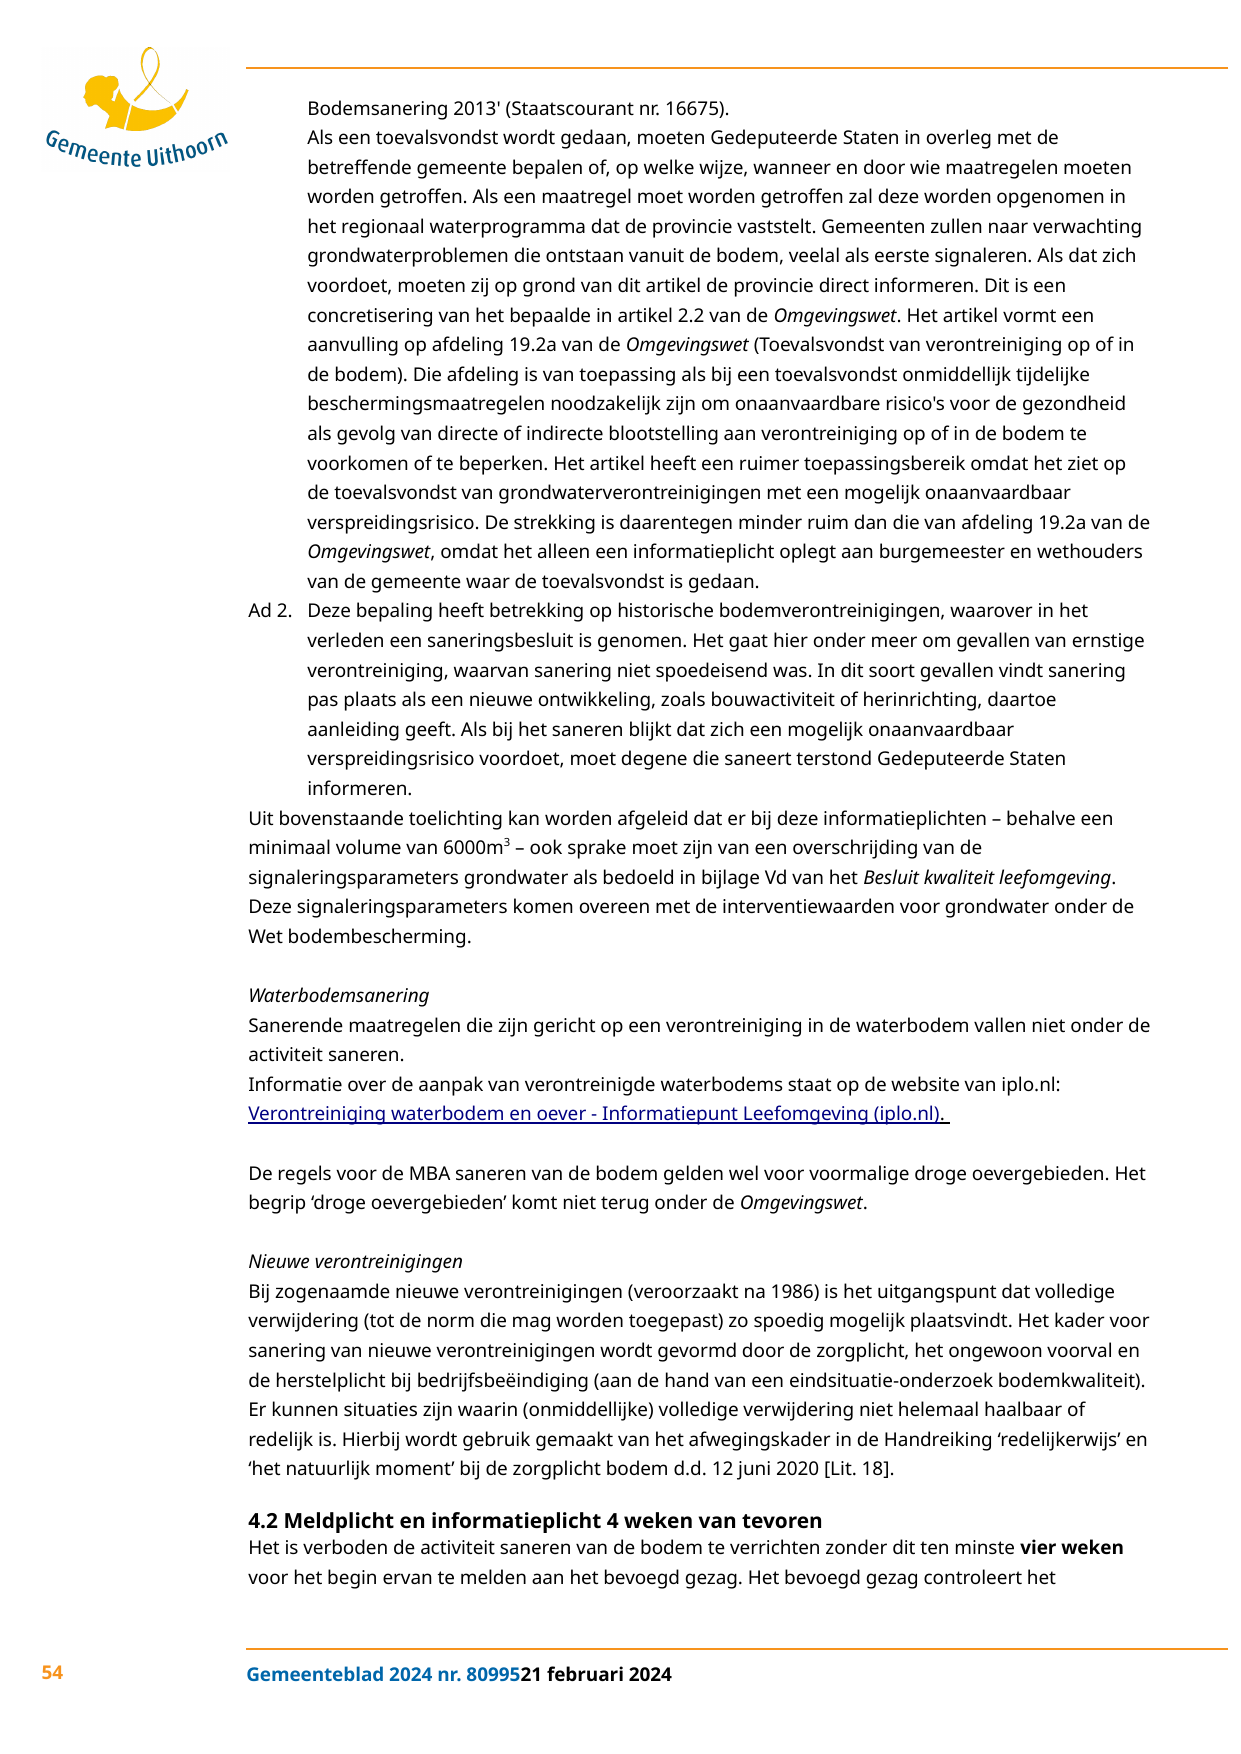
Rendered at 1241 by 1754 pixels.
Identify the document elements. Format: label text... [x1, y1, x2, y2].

text Nieuwe verontreinigingen [248, 1248, 1152, 1274]
list Bodemsanering 2013' (Staatscourant nr. 16675). [248, 95, 1152, 121]
picture [41, 47, 231, 172]
text Bij zogenaamde nieuwe verontreinigingen (veroorzaakt na 1986) is het uitgangspunt dat volledige verwijdering (tot de norm die mag worden toegepast) zo spoedig mogelijk plaatsvindt. Het kader voor sanering van nieuwe verontreinigingen wordt gevormd door de zorgplicht, het ongewoon voorval en de herstelplicht bij bedrijfsbeëindiging (aan de hand van een eindsituatie-onderzoek bodemkwaliteit). Er kunnen situaties zijn waarin (onmiddellijke) volledige verwijdering niet helemaal haalbaar of redelijk is. Hierbij wordt gebruik gemaakt van het afwegingskader in de Handreiking ‘redelijkerwijs’ en ‘het natuurlijk moment’ bij de zorgplicht bodem d.d. 12 juni 2020 [Lit. 18]. [248, 1278, 1152, 1481]
list Deze bepaling heeft betrekking op historische bodemverontreinigingen, waarover in het verleden een saneringsbesluit is genomen. Het gaat hier onder meer om gevallen van ernstige verontreiniging, waarvan sanering niet spoedeisend was. In dit soort gevallen vindt sanering pas plaats als een nieuwe ontwikkeling, zoals bouwactiviteit of herinrichting, daartoe aanleiding geeft. Als bij het saneren blijkt dat zich een mogelijk onaanvaardbaar verspreidingsrisico voordoet, moet degene die saneert terstond Gedeputeerde Staten informeren. [248, 598, 1152, 801]
list Als een toevalsvondst wordt gedaan, moeten Gedeputeerde Staten in overleg met de betreffende gemeente bepalen of, op welke wijze, wanneer en door wie maatregelen moeten worden getroffen. Als een maatregel moet worden getroffen zal deze worden opgenomen in het regionaal waterprogramma dat de provincie vaststelt. Gemeenten zullen naar verwachting grondwaterproblemen die ontstaan vanuit de bodem, veelal als eerste signaleren. Als dat zich voordoet, moeten zij op grond van dit artikel de provincie direct informeren. Dit is een concretisering van het bepaalde in artikel 2.2 van de Omgevingswet. Het artikel vormt een aanvulling op afdeling 19.2a van de Omgevingswet (Toevalsvondst van verontreiniging op of in de bodem). Die afdeling is van toepassing als bij een toevalsvondst onmiddellijk tijdelijke beschermingsmaatregelen noodzakelijk zijn om onaanvaardbare risico's voor de gezondheid als gevolg van directe of indirecte blootstelling aan verontreiniging op of in de bodem te voorkomen of te beperken. Het artikel heeft een ruimer toepassingsbereik omdat het ziet op de toevalsvondst van grondwaterverontreinigingen met een mogelijk onaanvaardbaar verspreidingsrisico. De strekking is daarentegen minder ruim dan die van afdeling 19.2a van de Omgevingswet, omdat het alleen een informatieplicht oplegt aan burgemeester en wethouders van de gemeente waar de toevalsvondst is gedaan. [248, 124, 1152, 594]
text De regels voor de MBA saneren van de bodem gelden wel voor voormalige droge oevergebieden. Het begrip ‘droge oevergebieden’ komt niet terug onder de Omgevingswet. [248, 1160, 1152, 1215]
text Sanerende maatregelen die zijn gericht op een verontreiniging in de waterbodem vallen niet onder de activiteit saneren. [248, 1012, 1152, 1067]
text Uit bovenstaande toelichting kan worden afgeleid dat er bij deze informatieplichten – behalve een minimaal volume van 6000m3 – ook sprake moet zijn van een overschrijding van de signaleringsparameters grondwater als bedoeld in bijlage Vd van het Besluit kwaliteit leefomgeving. Deze signaleringsparameters komen overeen met de interventiewaarden voor grondwater onder de Wet bodembescherming. [248, 805, 1152, 949]
text 4.2 Meldplicht en informatieplicht 4 weken van tevoren [248, 1506, 1152, 1534]
text Waterbodemsanering [248, 982, 1152, 1008]
text Informatie over de aanpak van verontreinigde waterbodems staat op de website van iplo.nl: Verontreiniging waterbodem en oever - Informatiepunt Leefomgeving (iplo.nl). [248, 1071, 1152, 1126]
table_header Het is verboden de activiteit saneren van de bodem te verrichten zonder dit ten minste vier weken voor het begin ervan te melden aan het bevoegd gezag. Het bevoegd gezag controleert het [248, 1535, 1152, 1590]
